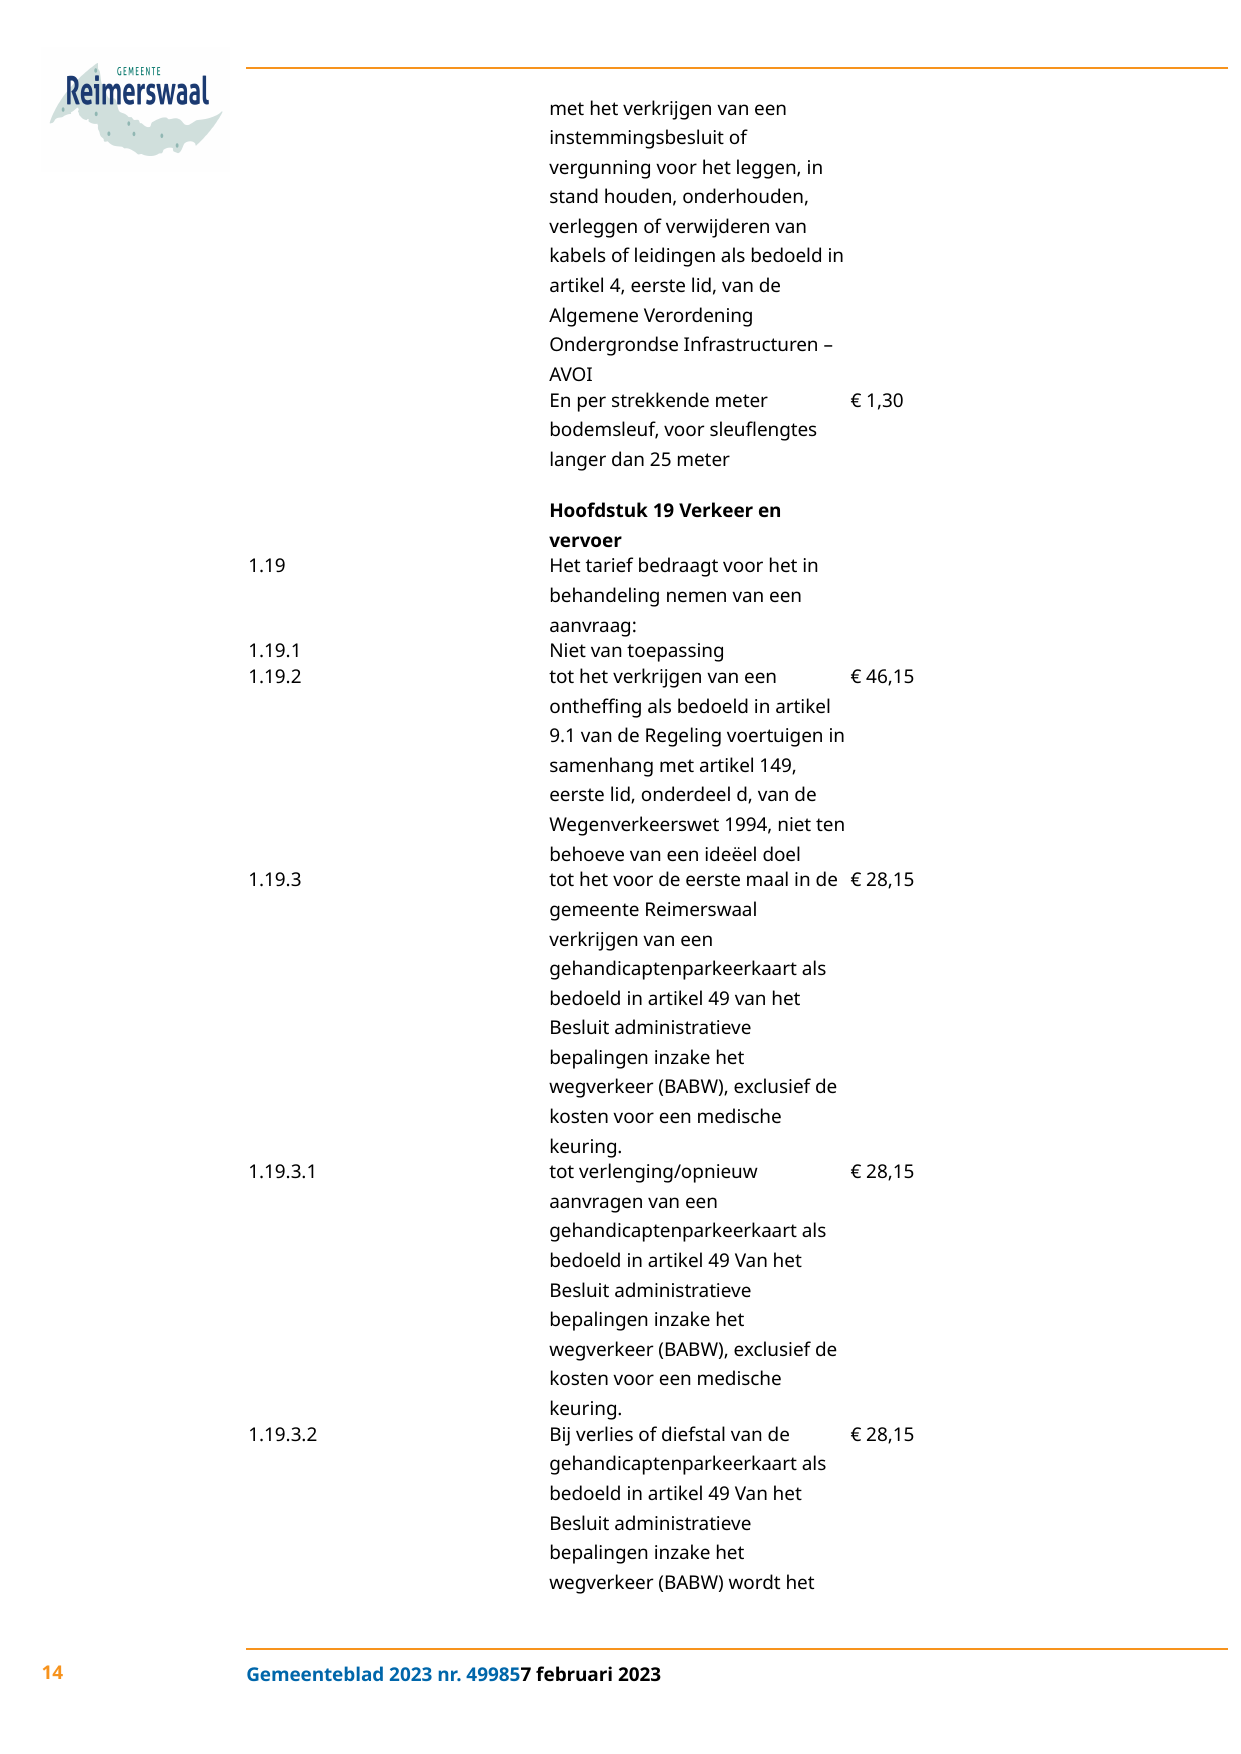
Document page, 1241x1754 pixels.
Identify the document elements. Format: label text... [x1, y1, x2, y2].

table_cell met het verkrijgen van een instemmingsbesluit of vergunning voor het leggen, in stand houden, onderhouden, verleggen of verwijderen van kabels of leidingen als bedoeld in artikel 4, eerste lid, van de Algemene Verordening Ondergrondse Infrastructuren – AVOI [549, 95, 850, 387]
table_cell tot het voor de eerste maal in de gemeente Reimerswaal verkrijgen van een gehandicaptenparkeerkaart als bedoeld in artikel 49 van het Besluit administratieve bepalingen inzake het wegverkeer (BABW), exclusief de kosten voor een medische keuring. [549, 867, 850, 1158]
table_cell 1.19 [248, 553, 549, 638]
table_cell [850, 472, 1152, 497]
table_cell € 1,30 [850, 387, 1152, 472]
table_cell Niet van toepassing [549, 638, 850, 663]
picture [41, 47, 231, 172]
table_cell € 46,15 [850, 663, 1152, 867]
table_cell 1.19.2 [248, 663, 549, 867]
table_cell En per strekkende meter bodemsleuf, voor sleuflengtes langer dan 25 meter [549, 387, 850, 472]
table_cell Hoofdstuk 19 Verkeer en vervoer [549, 498, 850, 553]
table_cell tot het verkrijgen van een ontheffing als bedoeld in artikel 9.1 van de Regeling voertuigen in samenhang met artikel 149, eerste lid, onderdeel d, van de Wegenverkeerswet 1994, niet ten behoeve van een ideëel doel [549, 663, 850, 867]
table_cell [850, 553, 1152, 638]
table_cell € 28,15 [850, 867, 1152, 1158]
table_cell [248, 472, 549, 497]
table_cell 1.19.1 [248, 638, 549, 663]
table_cell 1.19.3 [248, 867, 549, 1158]
table_cell [850, 498, 1152, 553]
table_cell [549, 472, 850, 497]
table_cell [248, 95, 549, 387]
table_cell [248, 498, 549, 553]
table_cell 1.19.3.2 [248, 1421, 549, 1594]
table_cell 1.19.3.1 [248, 1159, 549, 1421]
table_cell € 28,15 [850, 1421, 1152, 1594]
table_cell Het tarief bedraagt voor het in behandeling nemen van een aanvraag: [549, 553, 850, 638]
table_cell [248, 387, 549, 472]
table_cell [850, 638, 1152, 663]
table_cell € 28,15 [850, 1159, 1152, 1421]
table_cell [850, 95, 1152, 387]
table_cell Bij verlies of diefstal van de gehandicaptenparkeerkaart als bedoeld in artikel 49 Van het Besluit administratieve bepalingen inzake het wegverkeer (BABW) wordt het [549, 1421, 850, 1594]
table_cell tot verlenging/opnieuw aanvragen van een gehandicaptenparkeerkaart als bedoeld in artikel 49 Van het Besluit administratieve bepalingen inzake het wegverkeer (BABW), exclusief de kosten voor een medische keuring. [549, 1159, 850, 1421]
